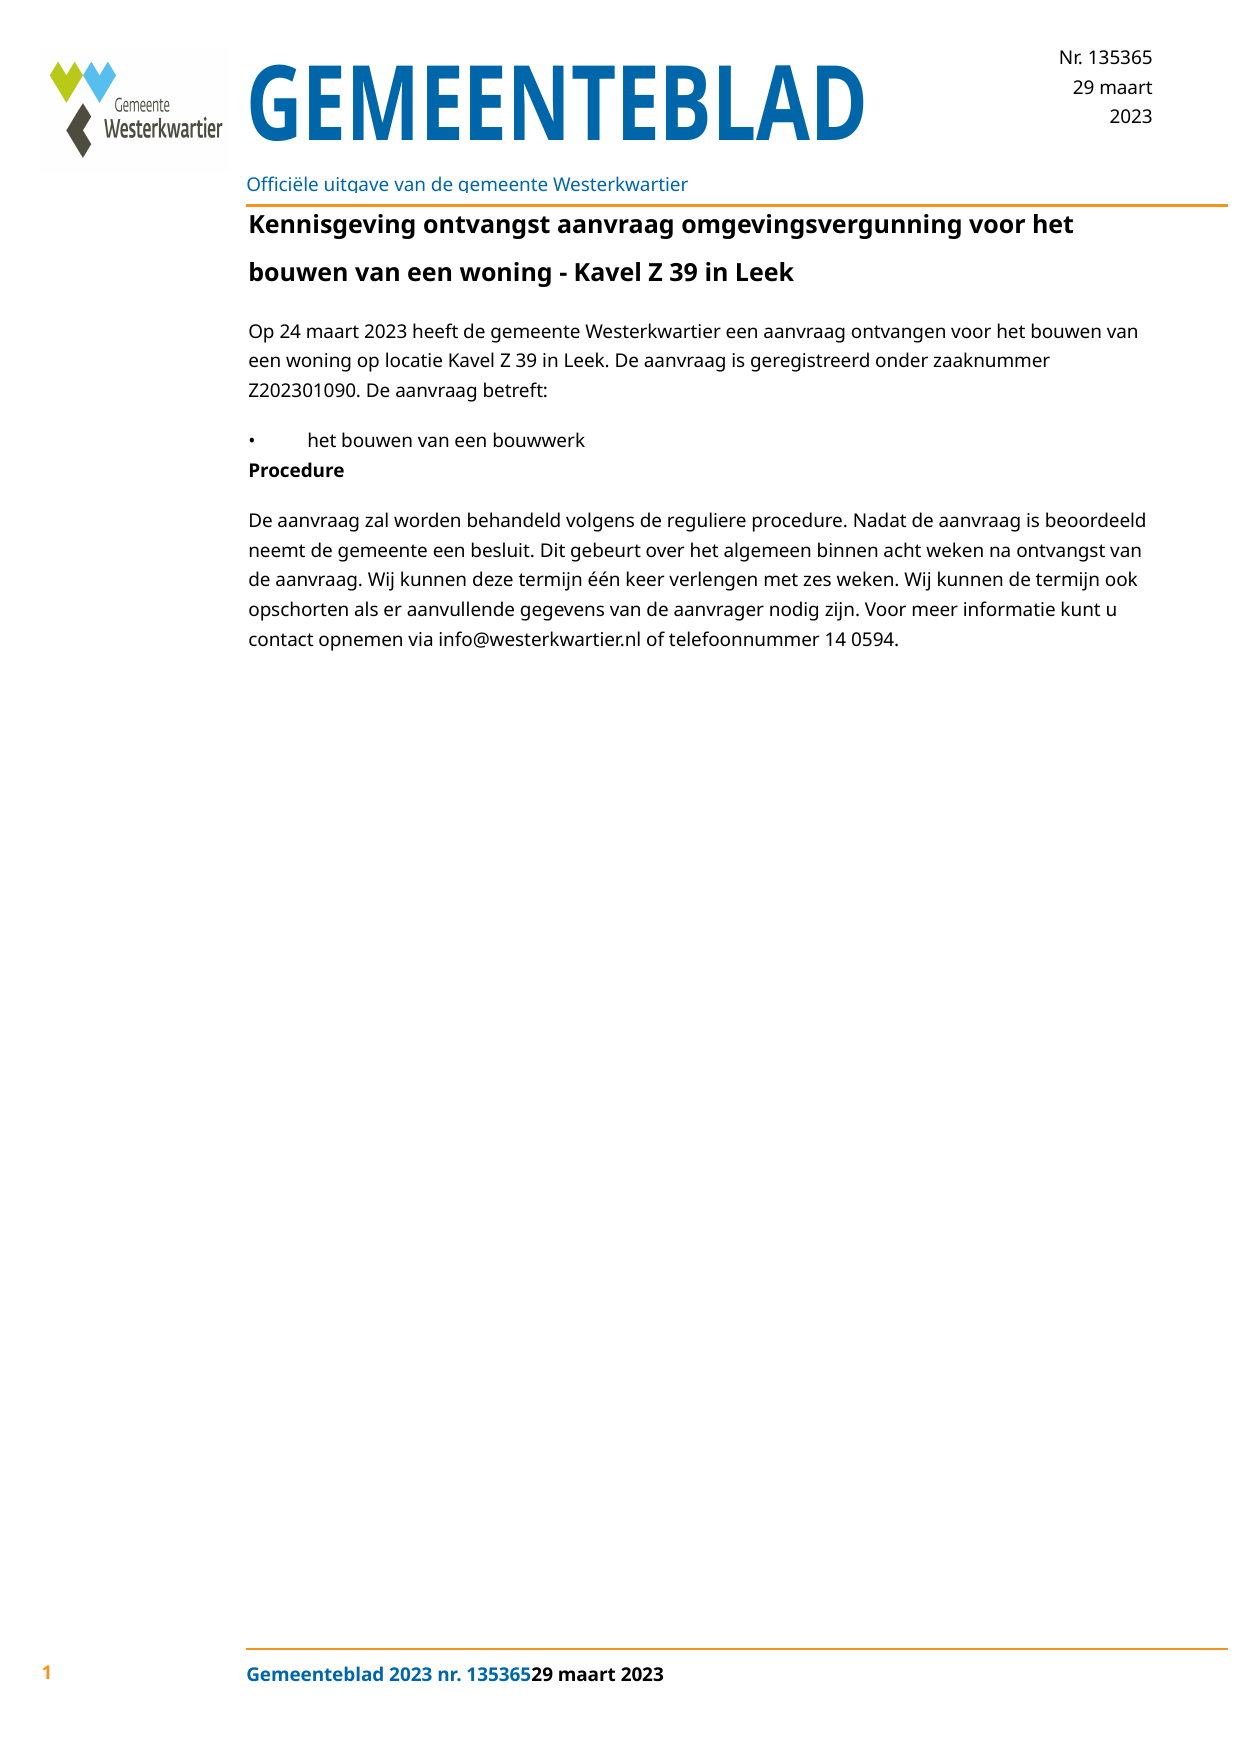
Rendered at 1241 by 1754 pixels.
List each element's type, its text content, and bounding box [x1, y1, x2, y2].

list het bouwen van een bouwwerk [248, 427, 1152, 453]
text De aanvraag zal worden behandeld volgens de reguliere procedure. Nadat de aanvraag is beoordeeld neemt de gemeente een besluit. Dit gebeurt over het algemeen binnen acht weken na ontvangst van de aanvraag. Wij kunnen deze termijn één keer verlengen met zes weken. Wij kunnen de termijn ook opschorten als er aanvullende gegevens van de aanvrager nodig zijn. Voor meer informatie kunt u contact opnemen via info@westerkwartier.nl of telefoonnummer 14 0594. [248, 507, 1152, 652]
text Procedure [248, 457, 1152, 483]
picture [41, 47, 231, 172]
text Op 24 maart 2023 heeft de gemeente Westerkwartier een aanvraag ontvangen voor het bouwen van een woning op locatie Kavel Z 39 in Leek. De aanvraag is geregistreerd onder zaaknummer Z202301090. De aanvraag betreft: [248, 318, 1152, 403]
text Kennisgeving ontvangst aanvraag omgevingsvergunning voor het bouwen van een woning - Kavel Z 39 in Leek [248, 207, 1152, 288]
